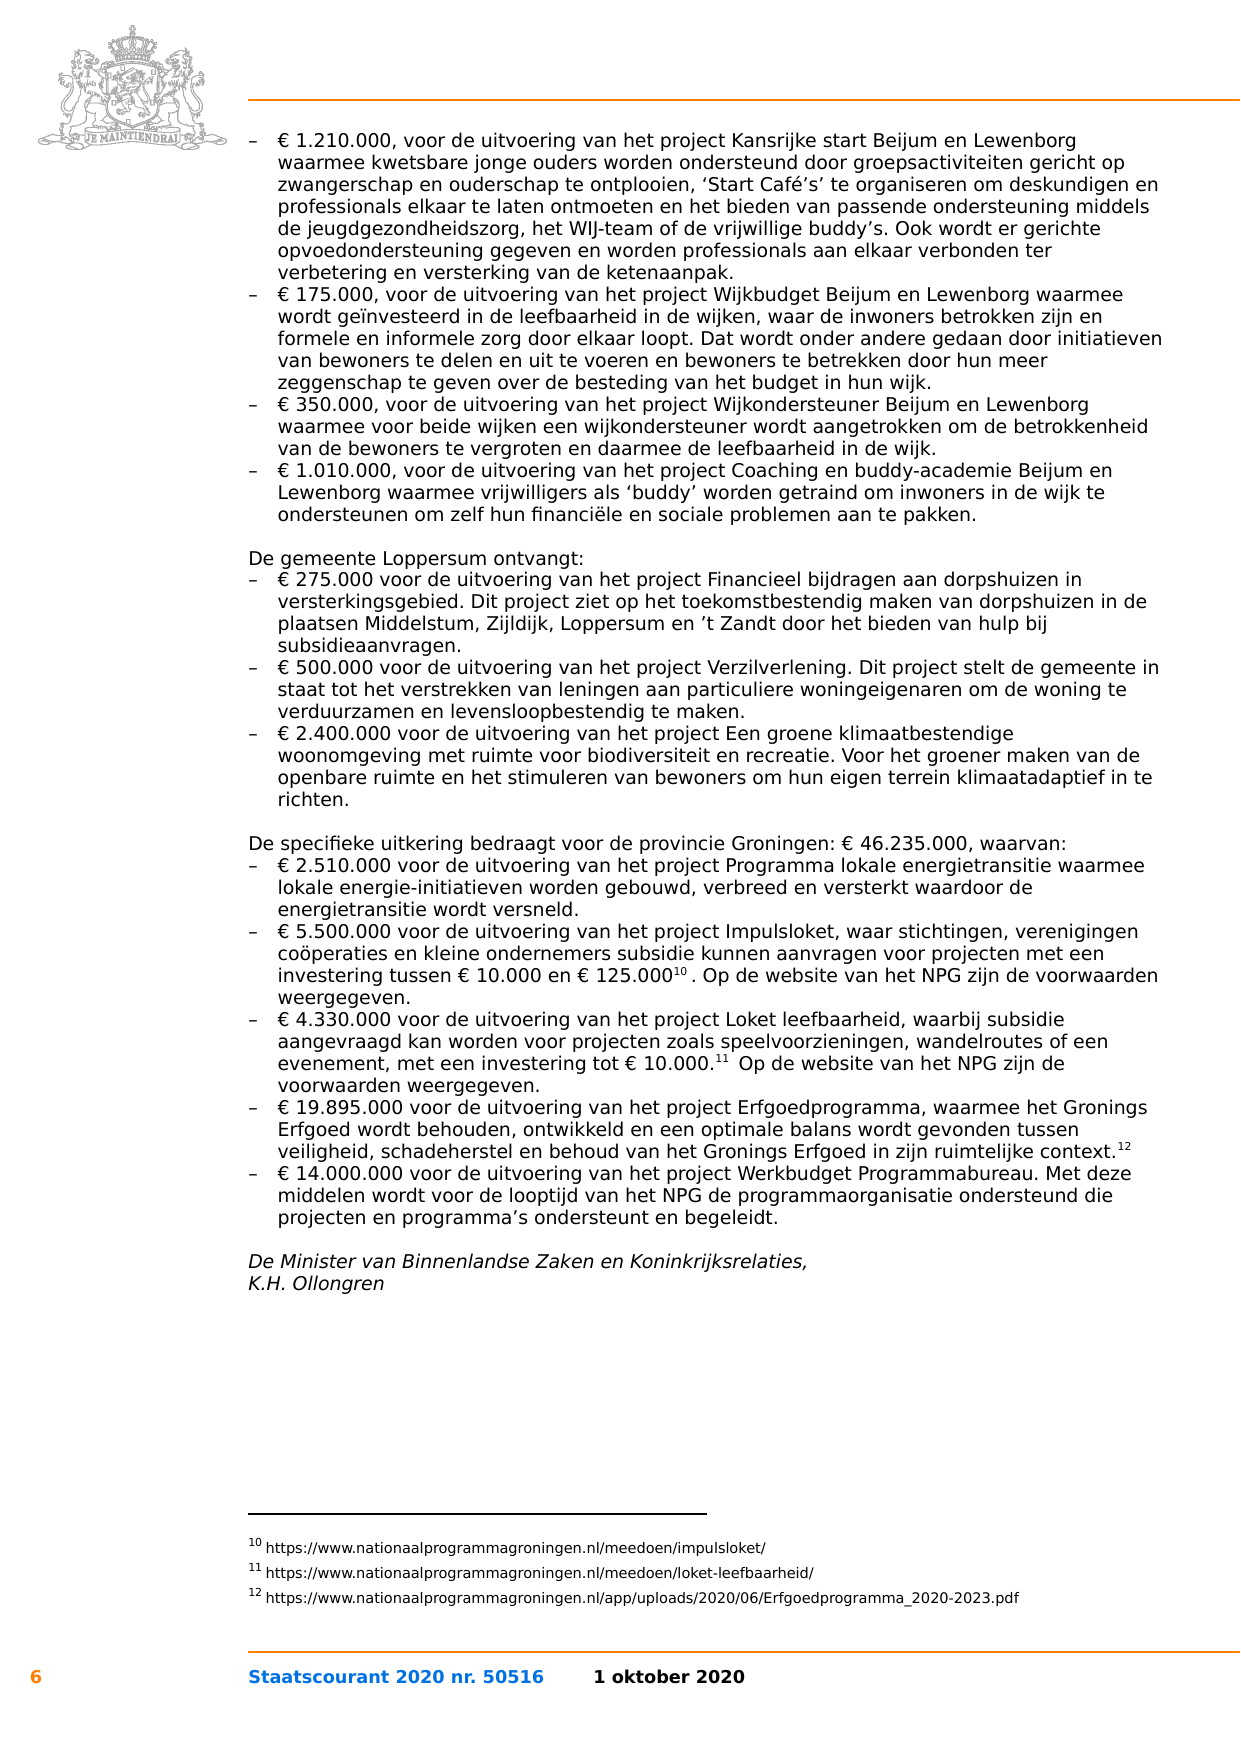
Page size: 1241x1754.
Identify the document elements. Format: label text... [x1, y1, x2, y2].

text – € 2.510.000 voor de uitvoering van het project Programma lokale energietransitie waarmee lokale energie-initiatieven worden gebouwd, verbreed en versterkt waardoor de energietransitie wordt versneld. [248, 855, 1163, 921]
picture [38, 25, 227, 150]
text – € 14.000.000 voor de uitvoering van het project Werkbudget Programmabureau. Met deze middelen wordt voor de looptijd van het NPG de programmaorganisatie ondersteund die projecten en programma’s ondersteunt en begeleidt. [248, 1163, 1163, 1229]
text https://www.nationaalprogrammagroningen.nl/app/uploads/2020/06/Erfgoedprogramma_2020-2023.pdf [248, 1586, 1163, 1608]
text – € 175.000, voor de uitvoering van het project Wijkbudget Beijum en Lewenborg waarmee wordt geïnvesteerd in de leefbaarheid in de wijken, waar de inwoners betrokken zijn en formele en informele zorg door elkaar loopt. Dat wordt onder andere gedaan door initiatieven van bewoners te delen en uit te voeren en bewoners te betrekken door hun meer zeggenschap te geven over de besteding van het budget in hun wijk. [248, 284, 1163, 394]
text – € 350.000, voor de uitvoering van het project Wijkondersteuner Beijum en Lewenborg waarmee voor beide wijken een wijkondersteuner wordt aangetrokken om de betrokkenheid van de bewoners te vergroten en daarmee de leefbaarheid in de wijk. [248, 394, 1163, 459]
text https://www.nationaalprogrammagroningen.nl/meedoen/impulsloket/ [248, 1536, 1163, 1558]
text – € 275.000 voor de uitvoering van het project Financieel bijdragen aan dorpshuizen in versterkingsgebied. Dit project ziet op het toekomstbestendig maken van dorpshuizen in de plaatsen Middelstum, Zijldijk, Loppersum en ’t Zandt door het bieden van hulp bij subsidieaanvragen. [248, 569, 1163, 657]
text – € 5.500.000 voor de uitvoering van het project Impulsloket, waar stichtingen, verenigingen coöperaties en kleine ondernemers subsidie kunnen aanvragen voor projecten met een investering tussen € 10.000 en € 125.000. Op de website van het NPG zijn de voorwaarden weergegeven. [248, 921, 1163, 1009]
text https://www.nationaalprogrammagroningen.nl/meedoen/loket-leefbaarheid/ [248, 1561, 1163, 1583]
text De Minister van Binnenlandse Zaken en Koninkrijksrelaties, K.H. Ollongren [248, 1251, 1163, 1294]
text De specifieke uitkering bedraagt voor de provincie Groningen: € 46.235.000, waarvan: [248, 833, 1163, 855]
text – € 4.330.000 voor de uitvoering van het project Loket leefbaarheid, waarbij subsidie aangevraagd kan worden voor projecten zoals speelvoorzieningen, wandelroutes of een evenement, met een investering tot € 10.000. Op de website van het NPG zijn de voorwaarden weergegeven. [248, 1009, 1163, 1097]
text – € 1.210.000, voor de uitvoering van het project Kansrijke start Beijum en Lewenborg waarmee kwetsbare jonge ouders worden ondersteund door groepsactiviteiten gericht op zwangerschap en ouderschap te ontplooien, ‘Start Café’s’ te organiseren om deskundigen en professionals elkaar te laten ontmoeten en het bieden van passende ondersteuning middels de jeugdgezondheidszorg, het WIJ-team of de vrijwillige buddy’s. Ook wordt er gerichte opvoedondersteuning gegeven en worden professionals aan elkaar verbonden ter verbetering en versterking van de ketenaanpak. [248, 130, 1163, 284]
text De gemeente Loppersum ontvangt: [248, 547, 1163, 569]
text – € 500.000 voor de uitvoering van het project Verzilverlening. Dit project stelt de gemeente in staat tot het verstrekken van leningen aan particuliere woningeigenaren om de woning te verduurzamen en levensloopbestendig te maken. [248, 657, 1163, 723]
text – € 2.400.000 voor de uitvoering van het project Een groene klimaatbestendige woonomgeving met ruimte voor biodiversiteit en recreatie. Voor het groener maken van de openbare ruimte en het stimuleren van bewoners om hun eigen terrein klimaatadaptief in te richten. [248, 723, 1163, 811]
text – € 1.010.000, voor de uitvoering van het project Coaching en buddy-academie Beijum en Lewenborg waarmee vrijwilligers als ‘buddy’ worden getraind om inwoners in de wijk te ondersteunen om zelf hun financiële en sociale problemen aan te pakken. [248, 459, 1163, 526]
text – € 19.895.000 voor de uitvoering van het project Erfgoedprogramma, waarmee het Gronings Erfgoed wordt behouden, ontwikkeld en een optimale balans wordt gevonden tussen veiligheid, schadeherstel en behoud van het Gronings Erfgoed in zijn ruimtelijke context. [248, 1097, 1163, 1163]
